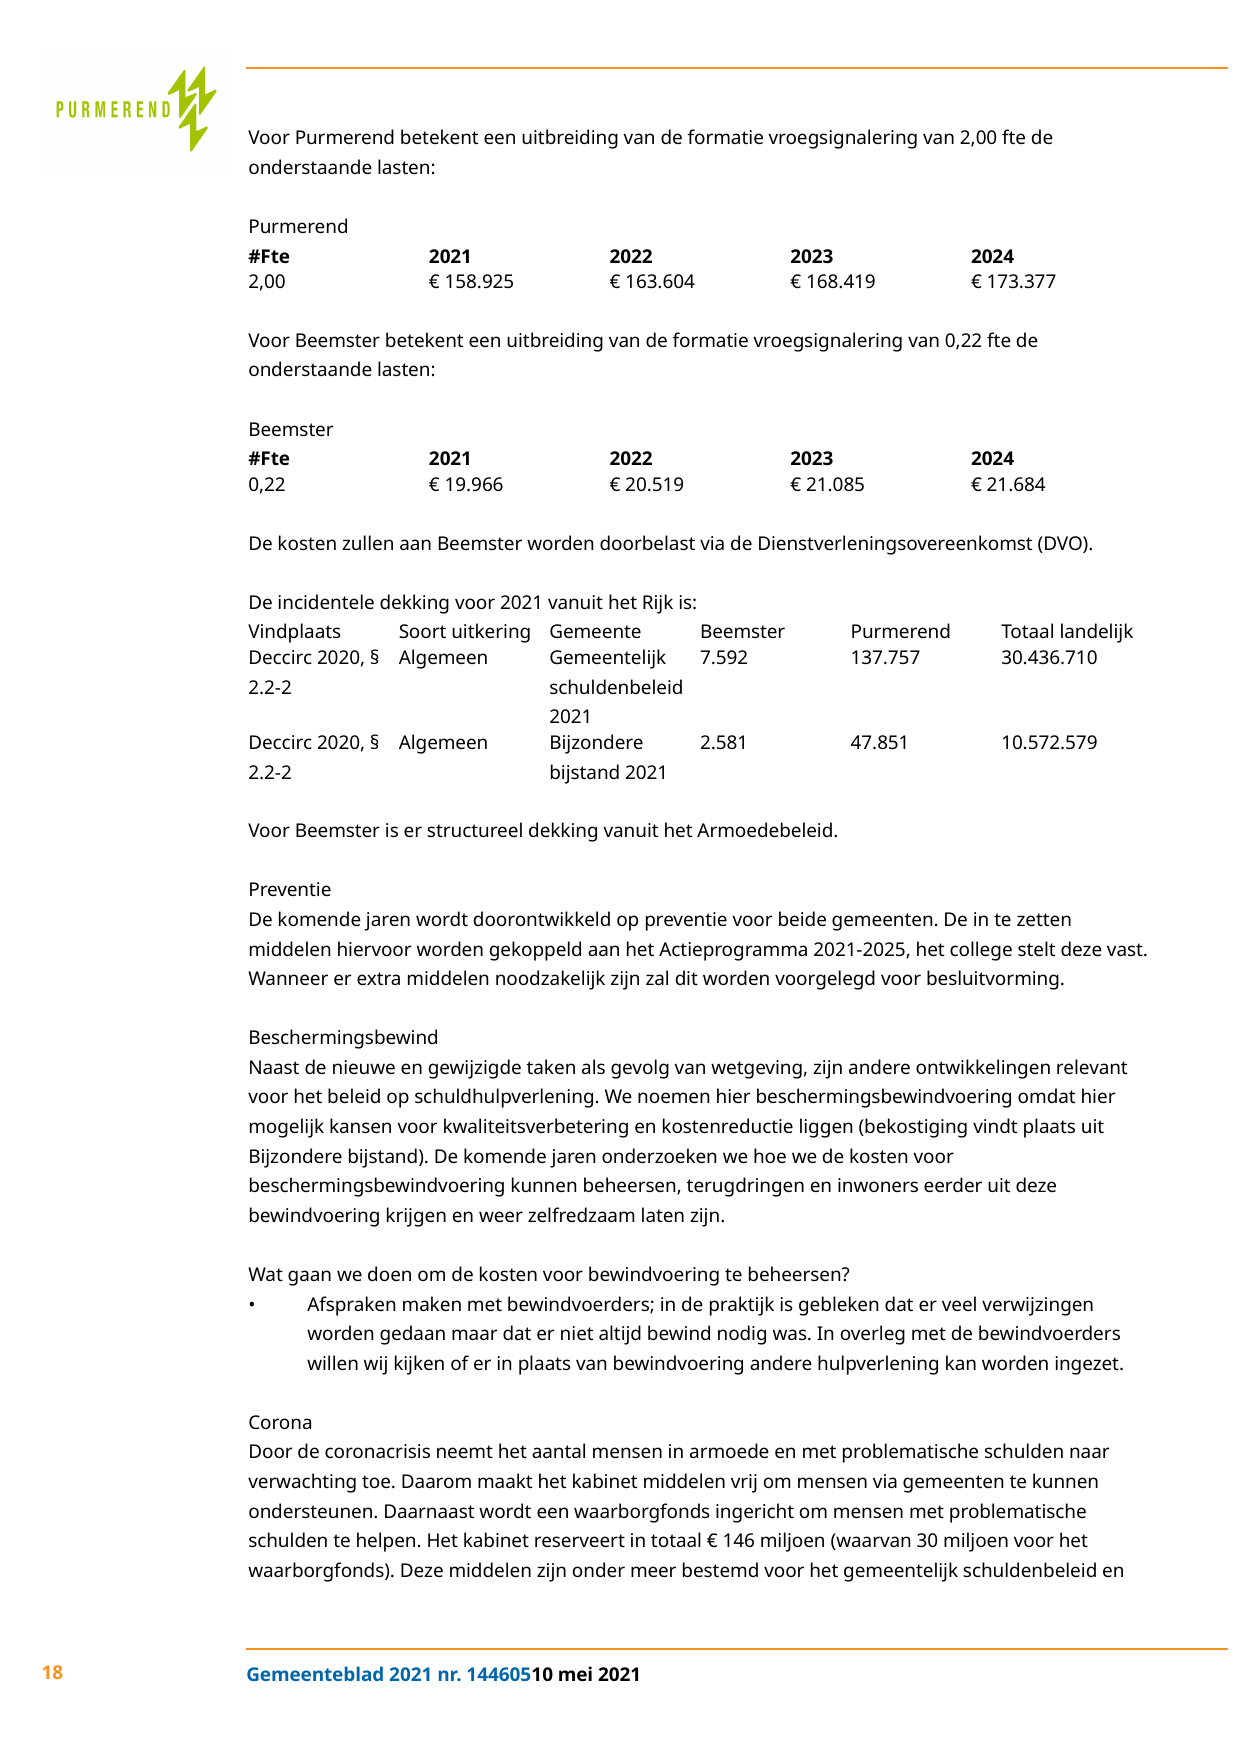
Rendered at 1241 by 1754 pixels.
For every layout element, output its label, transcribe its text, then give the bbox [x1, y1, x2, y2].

text Preventie [248, 877, 1152, 902]
table_cell 30.436.710 [1001, 644, 1152, 729]
table_cell € 163.604 [609, 269, 790, 294]
table_header 2021 [429, 446, 609, 471]
table_cell Deccirc 2020, § 2.2-2 [248, 644, 398, 729]
text Purmerend [248, 213, 1152, 239]
picture [41, 47, 231, 172]
table_header Purmerend [850, 619, 1001, 644]
table_header 2024 [971, 446, 1152, 471]
table_cell € 168.419 [790, 269, 971, 294]
text Voor Purmerend betekent een uitbreiding van de formatie vroegsignalering van 2,00 fte de onderstaande lasten: [248, 124, 1152, 180]
table_cell 0,22 [248, 471, 429, 497]
text Wat gaan we doen om de kosten voor bewindvoering te beheersen? [248, 1261, 1152, 1287]
table_cell Gemeentelijk schuldenbeleid 2021 [549, 644, 700, 729]
table_cell 7.592 [700, 644, 850, 729]
text Corona [248, 1409, 1152, 1435]
text Voor Beemster betekent een uitbreiding van de formatie vroegsignalering van 0,22 fte de onderstaande lasten: [248, 327, 1152, 382]
table_cell 10.572.579 [1001, 729, 1152, 784]
table_header Soort uitkering [399, 619, 549, 644]
text Door de coronacrisis neemt het aantal mensen in armoede en met problematische schulden naar verwachting toe. Daarom maakt het kabinet middelen vrij om mensen via gemeenten te kunnen ondersteunen. Daarnaast wordt een waarborgfonds ingericht om mensen met problematische schulden te helpen. Het kabinet reserveert in totaal € 146 miljoen (waarvan 30 miljoen voor het waarborgfonds). Deze middelen zijn onder meer bestemd voor het gemeentelijk schuldenbeleid en [248, 1439, 1152, 1583]
text Naast de nieuwe en gewijzigde taken als gevolg van wetgeving, zijn andere ontwikkelingen relevant voor het beleid op schuldhulpverlening. We noemen hier beschermingsbewindvoering omdat hier mogelijk kansen voor kwaliteitsverbetering en kostenreductie liggen (bekostiging vindt plaats uit Bijzondere bijstand). De komende jaren onderzoeken we hoe we de kosten voor beschermingsbewindvoering kunnen beheersen, terugdringen en inwoners eerder uit deze bewindvoering krijgen en weer zelfredzaam laten zijn. [248, 1054, 1152, 1228]
text Beschermingsbewind [248, 1024, 1152, 1050]
table_cell 2,00 [248, 269, 429, 294]
table_header Gemeente [549, 619, 700, 644]
table_cell € 20.519 [609, 471, 790, 497]
list Afspraken maken met bewindvoerders; in de praktijk is gebleken dat er veel verwijzingen worden gedaan maar dat er niet altijd bewind nodig was. In overleg met de bewindvoerders willen wij kijken of er in plaats van bewindvoering andere hulpverlening kan worden ingezet. [248, 1291, 1152, 1376]
table_header Vindplaats [248, 619, 398, 644]
table_cell Deccirc 2020, § 2.2-2 [248, 729, 398, 784]
table_header 2021 [429, 243, 609, 268]
table_cell € 158.925 [429, 269, 609, 294]
table_cell Algemeen [399, 729, 549, 784]
table_header Totaal landelijk [1001, 619, 1152, 644]
table_cell € 19.966 [429, 471, 609, 497]
table_cell 137.757 [850, 644, 1001, 729]
text De komende jaren wordt doorontwikkeld op preventie voor beide gemeenten. De in te zetten middelen hiervoor worden gekoppeld aan het Actieprogramma 2021-2025, het college stelt deze vast. Wanneer er extra middelen noodzakelijk zijn zal dit worden voorgelegd voor besluitvorming. [248, 906, 1152, 991]
table_cell € 21.684 [971, 471, 1152, 497]
text Beemster [248, 416, 1152, 442]
table_header #Fte [248, 243, 429, 268]
table_cell 2.581 [700, 729, 850, 784]
table_cell Bijzondere bijstand 2021 [549, 729, 700, 784]
table_cell Algemeen [399, 644, 549, 729]
table_header Beemster [700, 619, 850, 644]
text Voor Beemster is er structureel dekking vanuit het Armoedebeleid. [248, 817, 1152, 843]
table_header #Fte [248, 446, 429, 471]
table_cell 47.851 [850, 729, 1001, 784]
table_cell € 21.085 [790, 471, 971, 497]
table_header 2022 [609, 243, 790, 268]
table_header 2022 [609, 446, 790, 471]
text De incidentele dekking voor 2021 vanuit het Rijk is: [248, 589, 1152, 615]
table_header 2024 [971, 243, 1152, 268]
table_header 2023 [790, 446, 971, 471]
text De kosten zullen aan Beemster worden doorbelast via de Dienstverleningsovereenkomst (DVO). [248, 530, 1152, 556]
table_header 2023 [790, 243, 971, 268]
table_cell € 173.377 [971, 269, 1152, 294]
